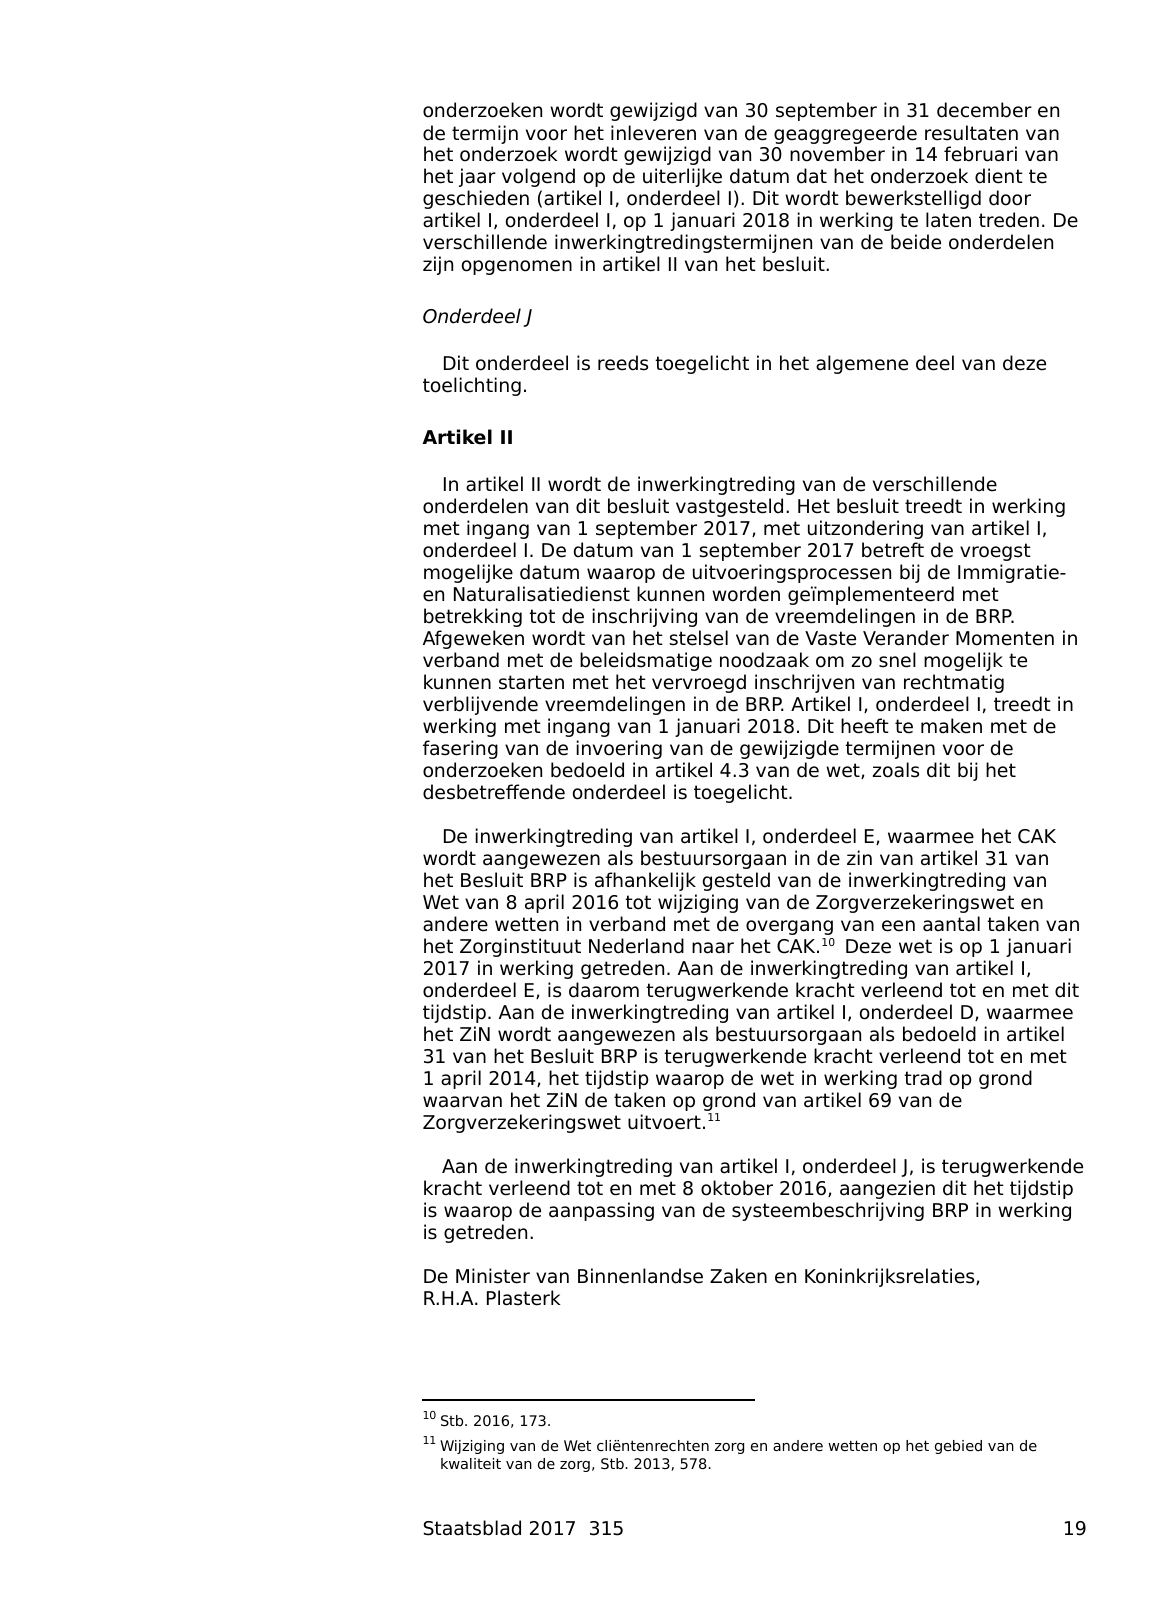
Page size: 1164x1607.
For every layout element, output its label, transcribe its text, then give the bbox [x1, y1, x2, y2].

text Stb. 2016, 173. [422, 1409, 1087, 1431]
text Wijziging van de Wet cliëntenrechten zorg en andere wetten op het gebied van de kwaliteit van de zorg, Stb. 2013, 578. [422, 1434, 1087, 1473]
text Dit onderdeel is reeds toegelicht in het algemene deel van deze toelichting. [422, 353, 1087, 397]
text Aan de inwerkingtreding van artikel I, onderdeel J, is terugwerkende kracht verleend tot en met 8 oktober 2016, aangezien dit het tijdstip is waarop de aanpassing van de systeembeschrijving BRP in werking is getreden. [422, 1156, 1087, 1244]
text In artikel II wordt de inwerkingtreding van de verschillende onderdelen van dit besluit vastgesteld. Het besluit treedt in werking met ingang van 1 september 2017, met uitzondering van artikel I, onderdeel I. De datum van 1 september 2017 betreft de vroegst mogelijke datum waarop de uitvoeringsprocessen bij de Immigratie- en Naturalisatiedienst kunnen worden geïmplementeerd met betrekking tot de inschrijving van de vreemdelingen in de BRP. Afgeweken wordt van het stelsel van de Vaste Verander Momenten in verband met de beleidsmatige noodzaak om zo snel mogelijk te kunnen starten met het vervroegd inschrijven van rechtmatig verblijvende vreemdelingen in de BRP. Artikel I, onderdeel I, treedt in werking met ingang van 1 januari 2018. Dit heeft te maken met de fasering van de invoering van de gewijzigde termijnen voor de onderzoeken bedoeld in artikel 4.3 van de wet, zoals dit bij het desbetreffende onderdeel is toegelicht. [422, 474, 1087, 804]
subtitle Onderdeel J [422, 306, 1087, 328]
text onderzoeken wordt gewijzigd van 30 september in 31 december en de termijn voor het inleveren van de geaggregeerde resultaten van het onderzoek wordt gewijzigd van 30 november in 14 februari van het jaar volgend op de uiterlijke datum dat het onderzoek dient te geschieden (artikel I, onderdeel I). Dit wordt bewerkstelligd door artikel I, onderdeel I, op 1 januari 2018 in werking te laten treden. De verschillende inwerkingtredingstermijnen van de beide onderdelen zijn opgenomen in artikel II van het besluit. [422, 100, 1087, 276]
subtitle Artikel II [422, 427, 1087, 449]
text De inwerkingtreding van artikel I, onderdeel E, waarmee het CAK wordt aangewezen als bestuursorgaan in de zin van artikel 31 van het Besluit BRP is afhankelijk gesteld van de inwerkingtreding van Wet van 8 april 2016 tot wijziging van de Zorgverzekeringswet en andere wetten in verband met de overgang van een aantal taken van het Zorginstituut Nederland naar het CAK. Deze wet is op 1 januari 2017 in werking getreden. Aan de inwerkingtreding van artikel I, onderdeel E, is daarom terugwerkende kracht verleend tot en met dit tijdstip. Aan de inwerkingtreding van artikel I, onderdeel D, waarmee het ZiN wordt aangewezen als bestuursorgaan als bedoeld in artikel 31 van het Besluit BRP is terugwerkende kracht verleend tot en met 1 april 2014, het tijdstip waarop de wet in werking trad op grond waarvan het ZiN de taken op grond van artikel 69 van de Zorgverzekeringswet uitvoert. [422, 826, 1087, 1134]
text De Minister van Binnenlandse Zaken en Koninkrijksrelaties, R.H.A. Plasterk [422, 1266, 1087, 1310]
